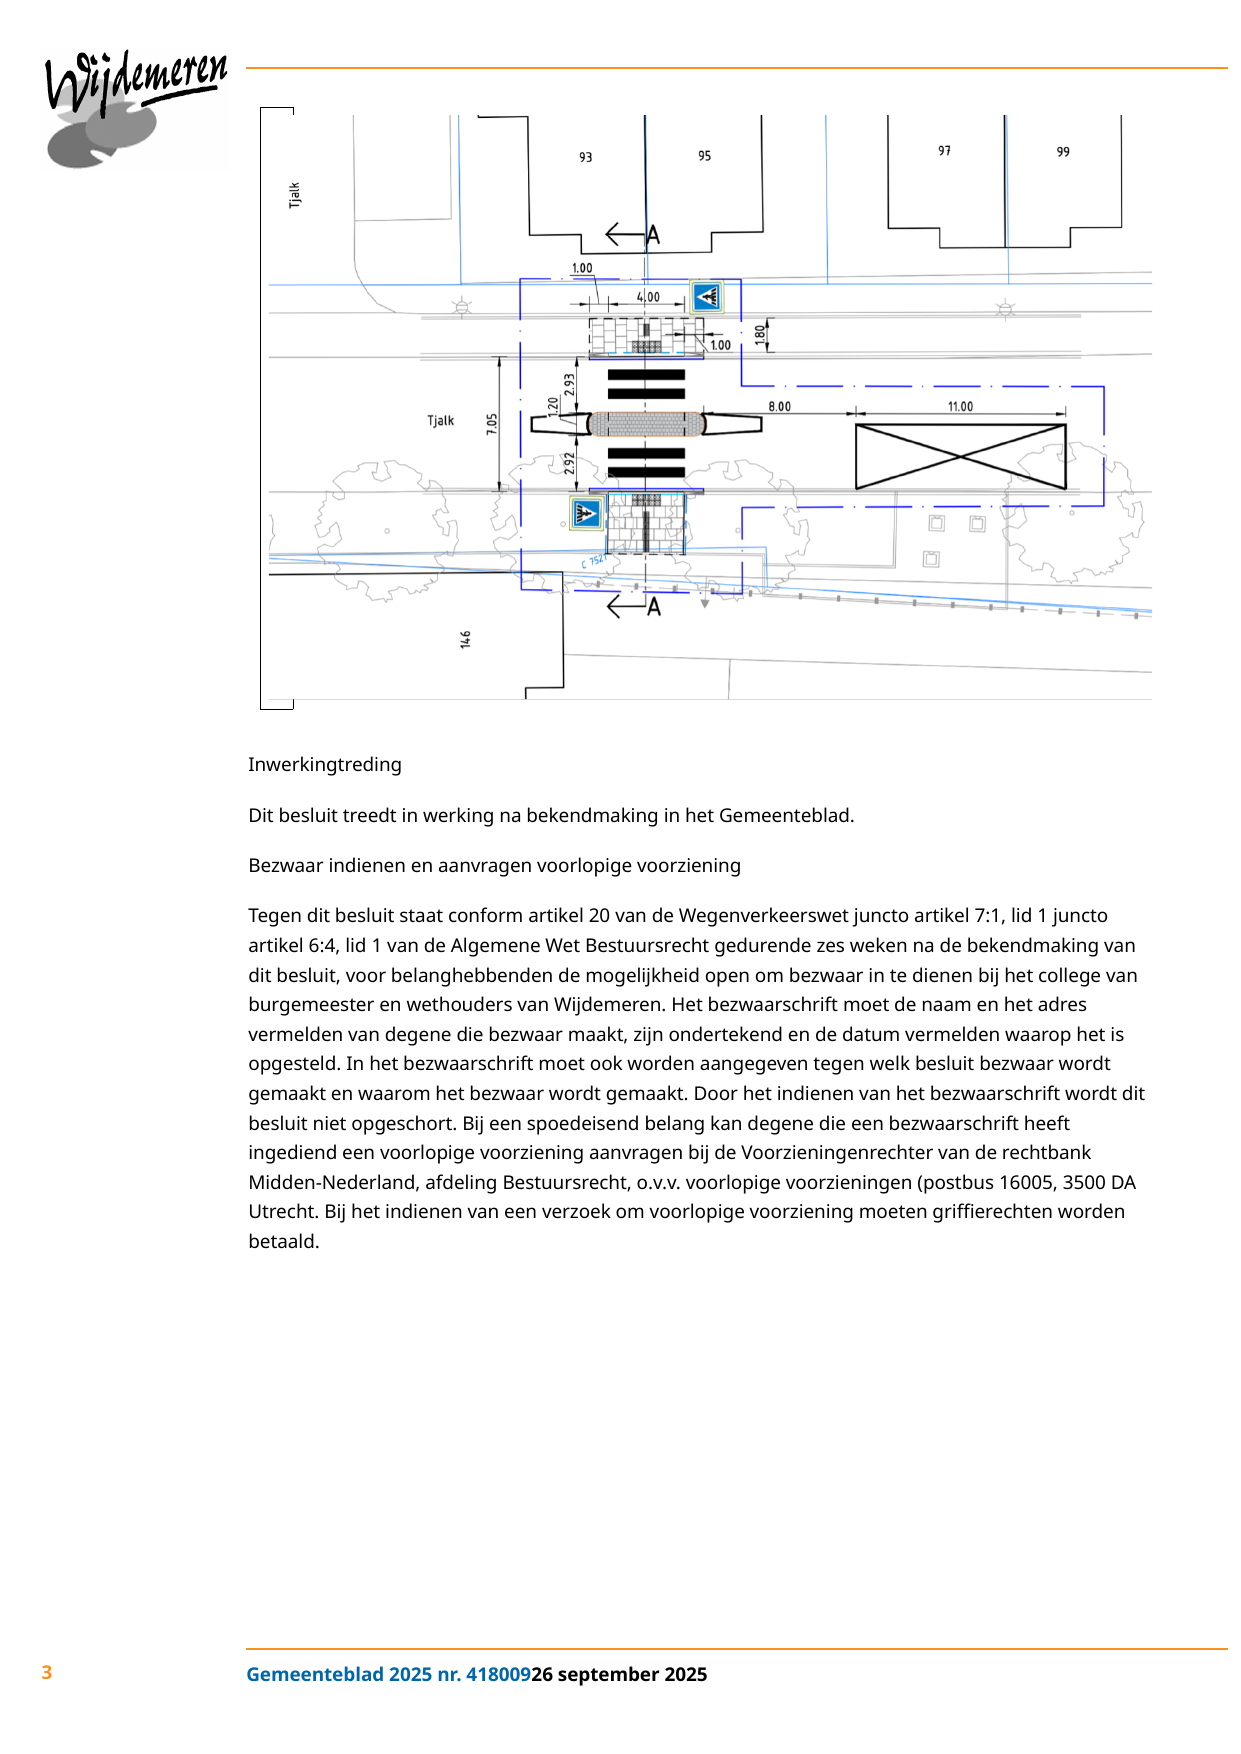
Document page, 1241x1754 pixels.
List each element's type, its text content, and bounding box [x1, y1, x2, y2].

picture [41, 47, 231, 172]
text Inwerkingtreding [248, 751, 1152, 777]
picture [268, 115, 1155, 701]
text Bezwaar indienen en aanvragen voorlopige voorziening [248, 852, 1152, 878]
text Dit besluit treedt in werking na bekendmaking in het Gemeenteblad. [248, 802, 1152, 828]
text Tegen dit besluit staat conform artikel 20 van de Wegenverkeerswet juncto artikel 7:1, lid 1 juncto artikel 6:4, lid 1 van de Algemene Wet Bestuursrecht gedurende zes weken na de bekendmaking van dit besluit, voor belanghebbenden de mogelijkheid open om bezwaar in te dienen bij het college van burgemeester en wethouders van Wijdemeren. Het bezwaarschrift moet de naam en het adres vermelden van degene die bezwaar maakt, zijn ondertekend en de datum vermelden waarop het is opgesteld. In het bezwaarschrift moet ook worden aangegeven tegen welk besluit bezwaar wordt gemaakt en waarom het bezwaar wordt gemaakt. Door het indienen van het bezwaarschrift wordt dit besluit niet opgeschort. Bij een spoedeisend belang kan degene die een bezwaarschrift heeft ingediend een voorlopige voorziening aanvragen bij de Voorzieningenrechter van de rechtbank Midden-Nederland, afdeling Bestuursrecht, o.v.v. voorlopige voorzieningen (postbus 16005, 3500 DA Utrecht. Bij het indienen van een verzoek om voorlopige voorziening moeten griffierechten worden betaald. [248, 903, 1152, 1254]
